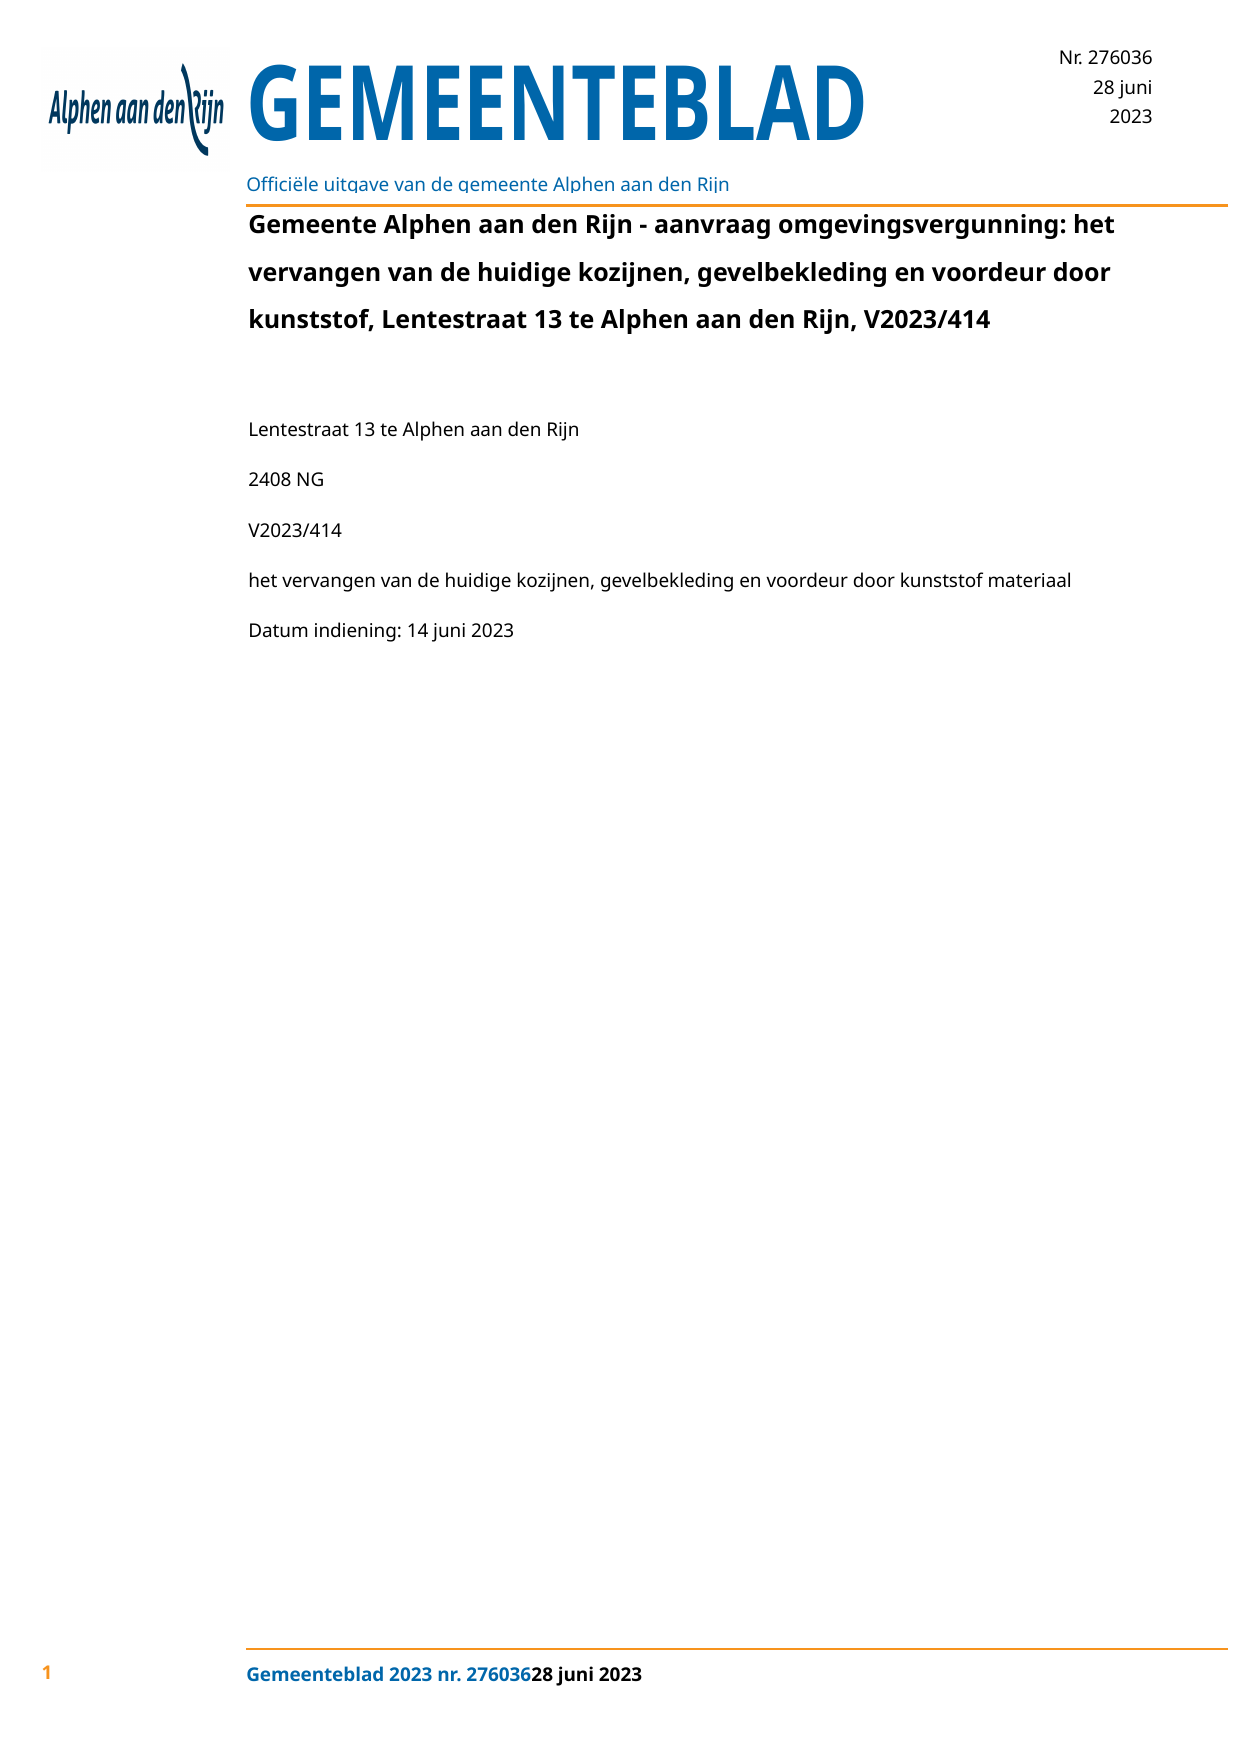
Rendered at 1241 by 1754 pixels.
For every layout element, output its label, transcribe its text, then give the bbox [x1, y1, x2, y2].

text Datum indiening: 14 juni 2023 [248, 618, 1152, 643]
text V2023/414 [248, 517, 1152, 542]
picture [41, 47, 231, 172]
text het vervangen van de huidige kozijnen, gevelbekleding en voordeur door kunststof materiaal [248, 567, 1152, 593]
text Lentestraat 13 te Alphen aan den Rijn [248, 416, 1152, 442]
text Gemeente Alphen aan den Rijn - aanvraag omgevingsvergunning: het vervangen van de huidige kozijnen, gevelbekleding en voordeur door kunststof, Lentestraat 13 te Alphen aan den Rijn, V2023/414 [248, 207, 1152, 336]
text 2408 NG [248, 466, 1152, 492]
